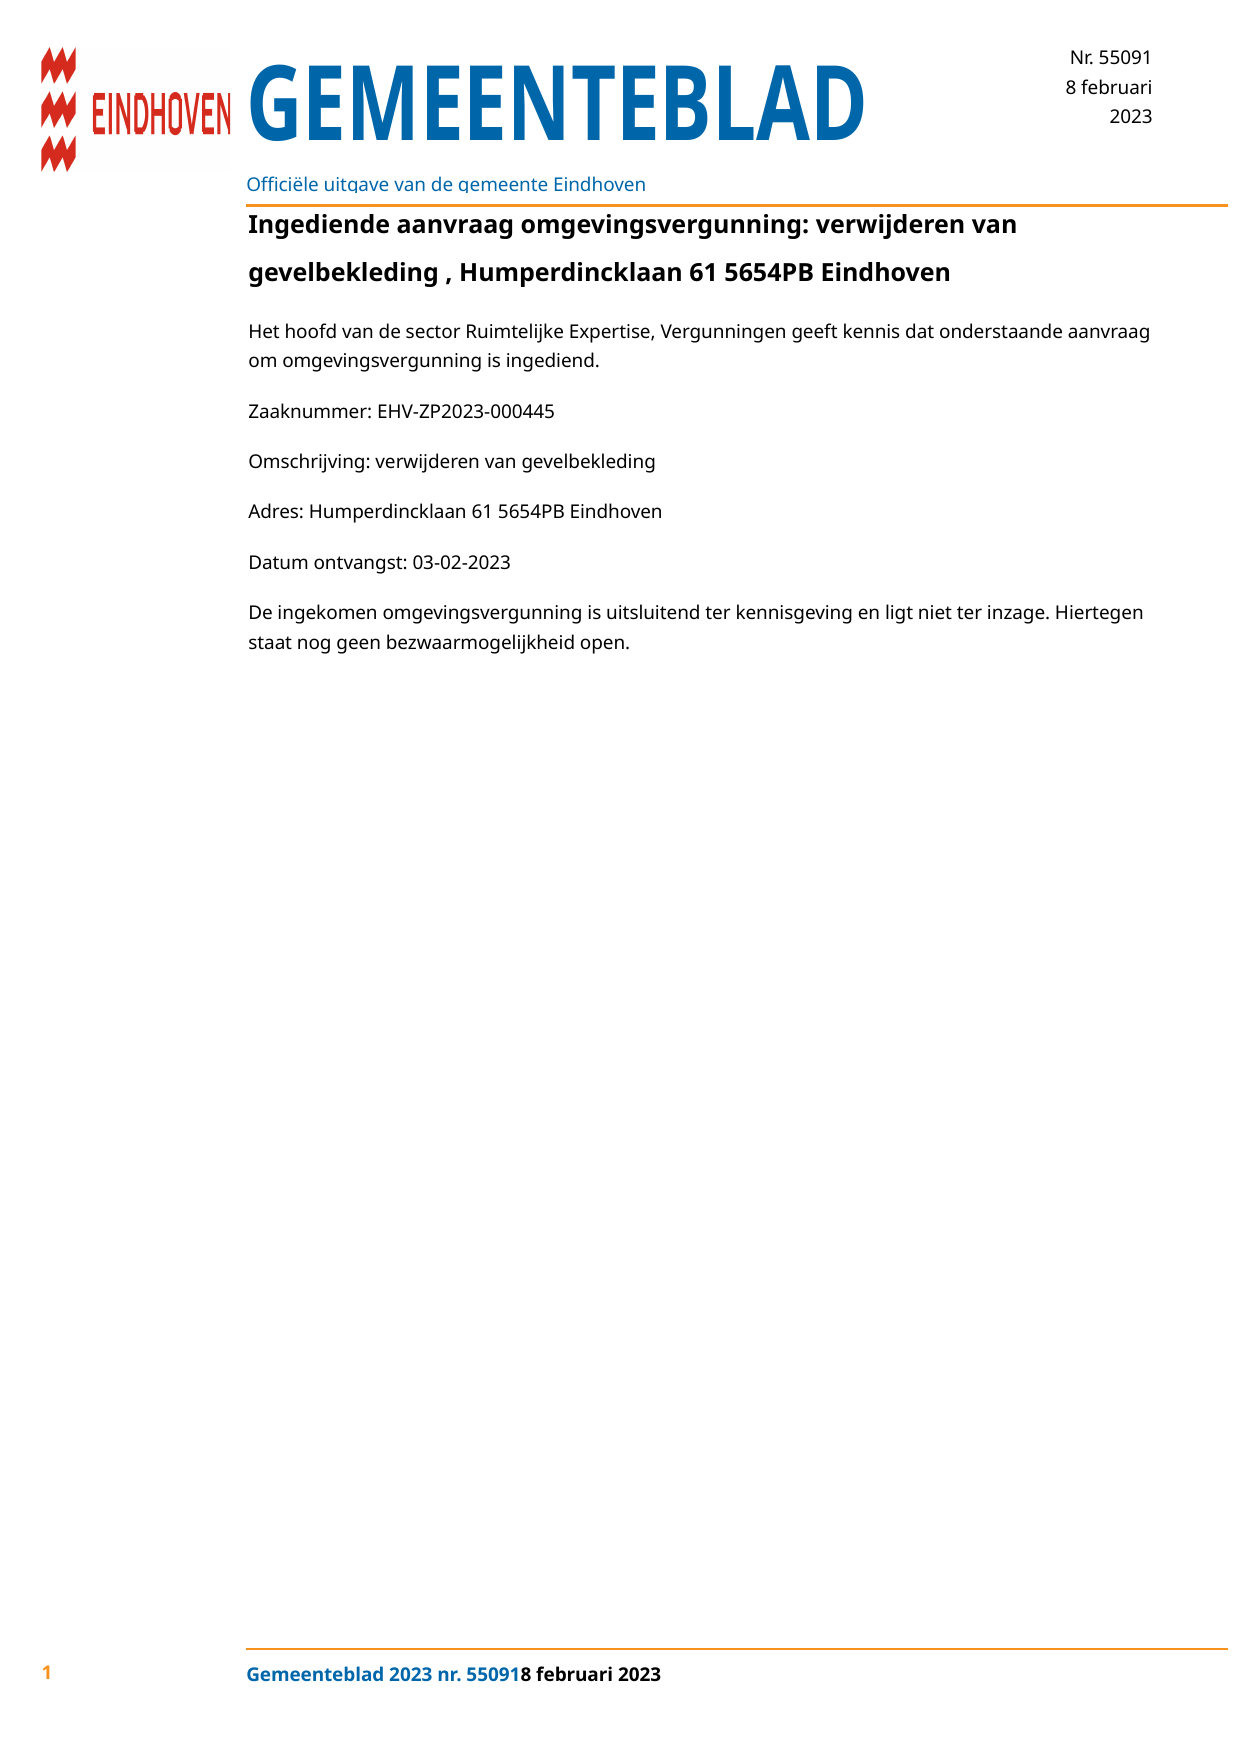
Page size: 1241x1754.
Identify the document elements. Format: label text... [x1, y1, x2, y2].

text Ingediende aanvraag omgevingsvergunning: verwijderen van gevelbekleding , Humperdincklaan 61 5654PB Eindhoven [248, 207, 1152, 288]
text De ingekomen omgevingsvergunning is uitsluitend ter kennisgeving en ligt niet ter inzage. Hiertegen staat nog geen bezwaarmogelijkheid open. [248, 599, 1152, 655]
text Datum ontvangst: 03-02-2023 [248, 549, 1152, 575]
text Het hoofd van de sector Ruimtelijke Expertise, Vergunningen geeft kennis dat onderstaande aanvraag om omgevingsvergunning is ingediend. [248, 318, 1152, 373]
picture [41, 47, 231, 172]
text Omschrijving: verwijderen van gevelbekleding [248, 448, 1152, 474]
text Adres: Humperdincklaan 61 5654PB Eindhoven [248, 499, 1152, 524]
text Zaaknummer: EHV-ZP2023-000445 [248, 398, 1152, 424]
